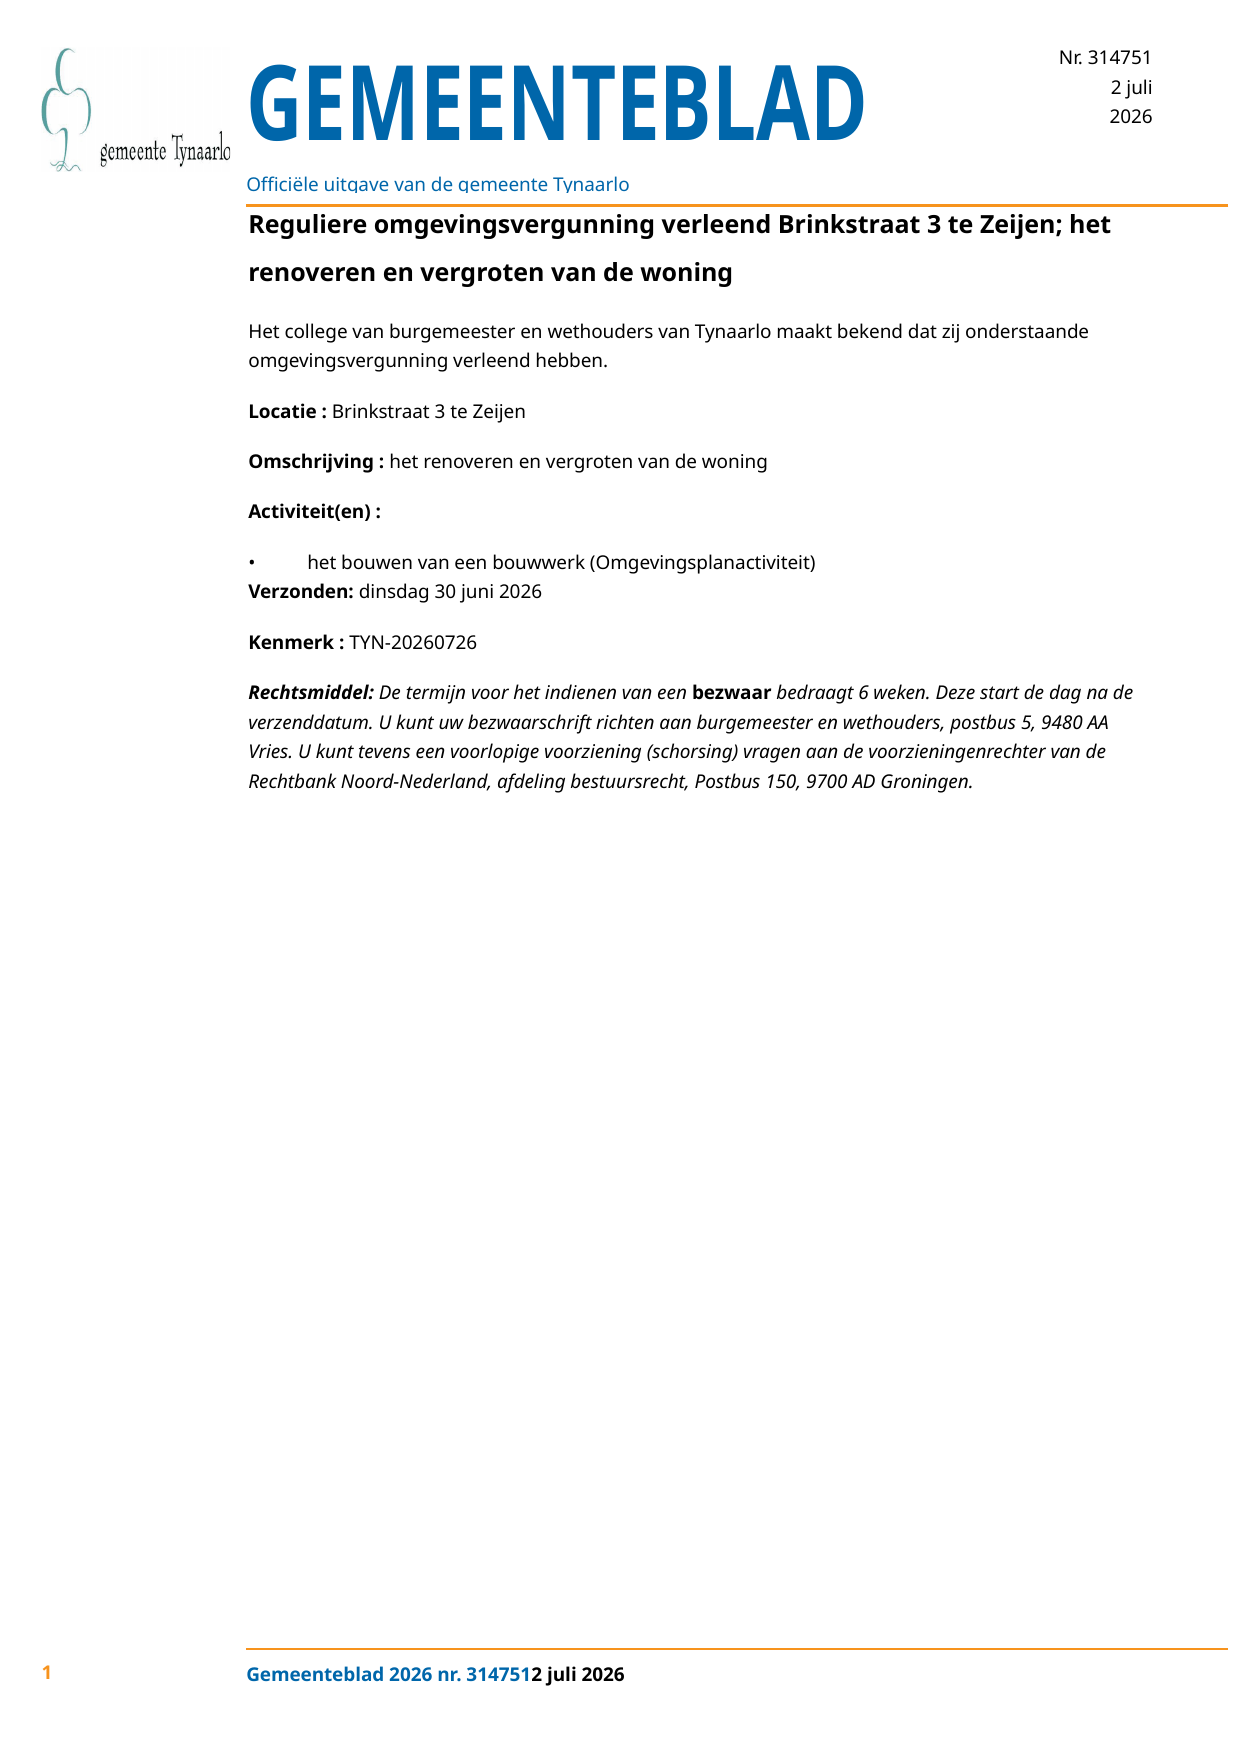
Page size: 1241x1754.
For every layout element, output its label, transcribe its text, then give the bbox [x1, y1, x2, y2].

text Kenmerk : TYN-20260726 [248, 629, 1152, 655]
text Het college van burgemeester en wethouders van Tynaarlo maakt bekend dat zij onderstaande omgevingsvergunning verleend hebben. [248, 318, 1152, 373]
text Locatie : Brinkstraat 3 te Zeijen [248, 398, 1152, 424]
text Verzonden: dinsdag 30 juni 2026 [248, 579, 1152, 604]
text Activiteit(en) : [248, 499, 1152, 524]
text Omschrijving : het renoveren en vergroten van de woning [248, 448, 1152, 474]
list het bouwen van een bouwwerk (Omgevingsplanactiviteit) [248, 549, 1152, 575]
text Rechtsmiddel: De termijn voor het indienen van een bezwaar bedraagt 6 weken. Deze start de dag na de verzenddatum. U kunt uw bezwaarschrift richten aan burgemeester en wethouders, postbus 5, 9480 AA Vries. U kunt tevens een voorlopige voorziening (schorsing) vragen aan de voorzieningenrechter van de Rechtbank Noord-Nederland, afdeling bestuursrecht, Postbus 150, 9700 AD Groningen. [248, 679, 1152, 794]
picture [41, 47, 231, 172]
text Reguliere omgevingsvergunning verleend Brinkstraat 3 te Zeijen; het renoveren en vergroten van de woning [248, 207, 1152, 288]
